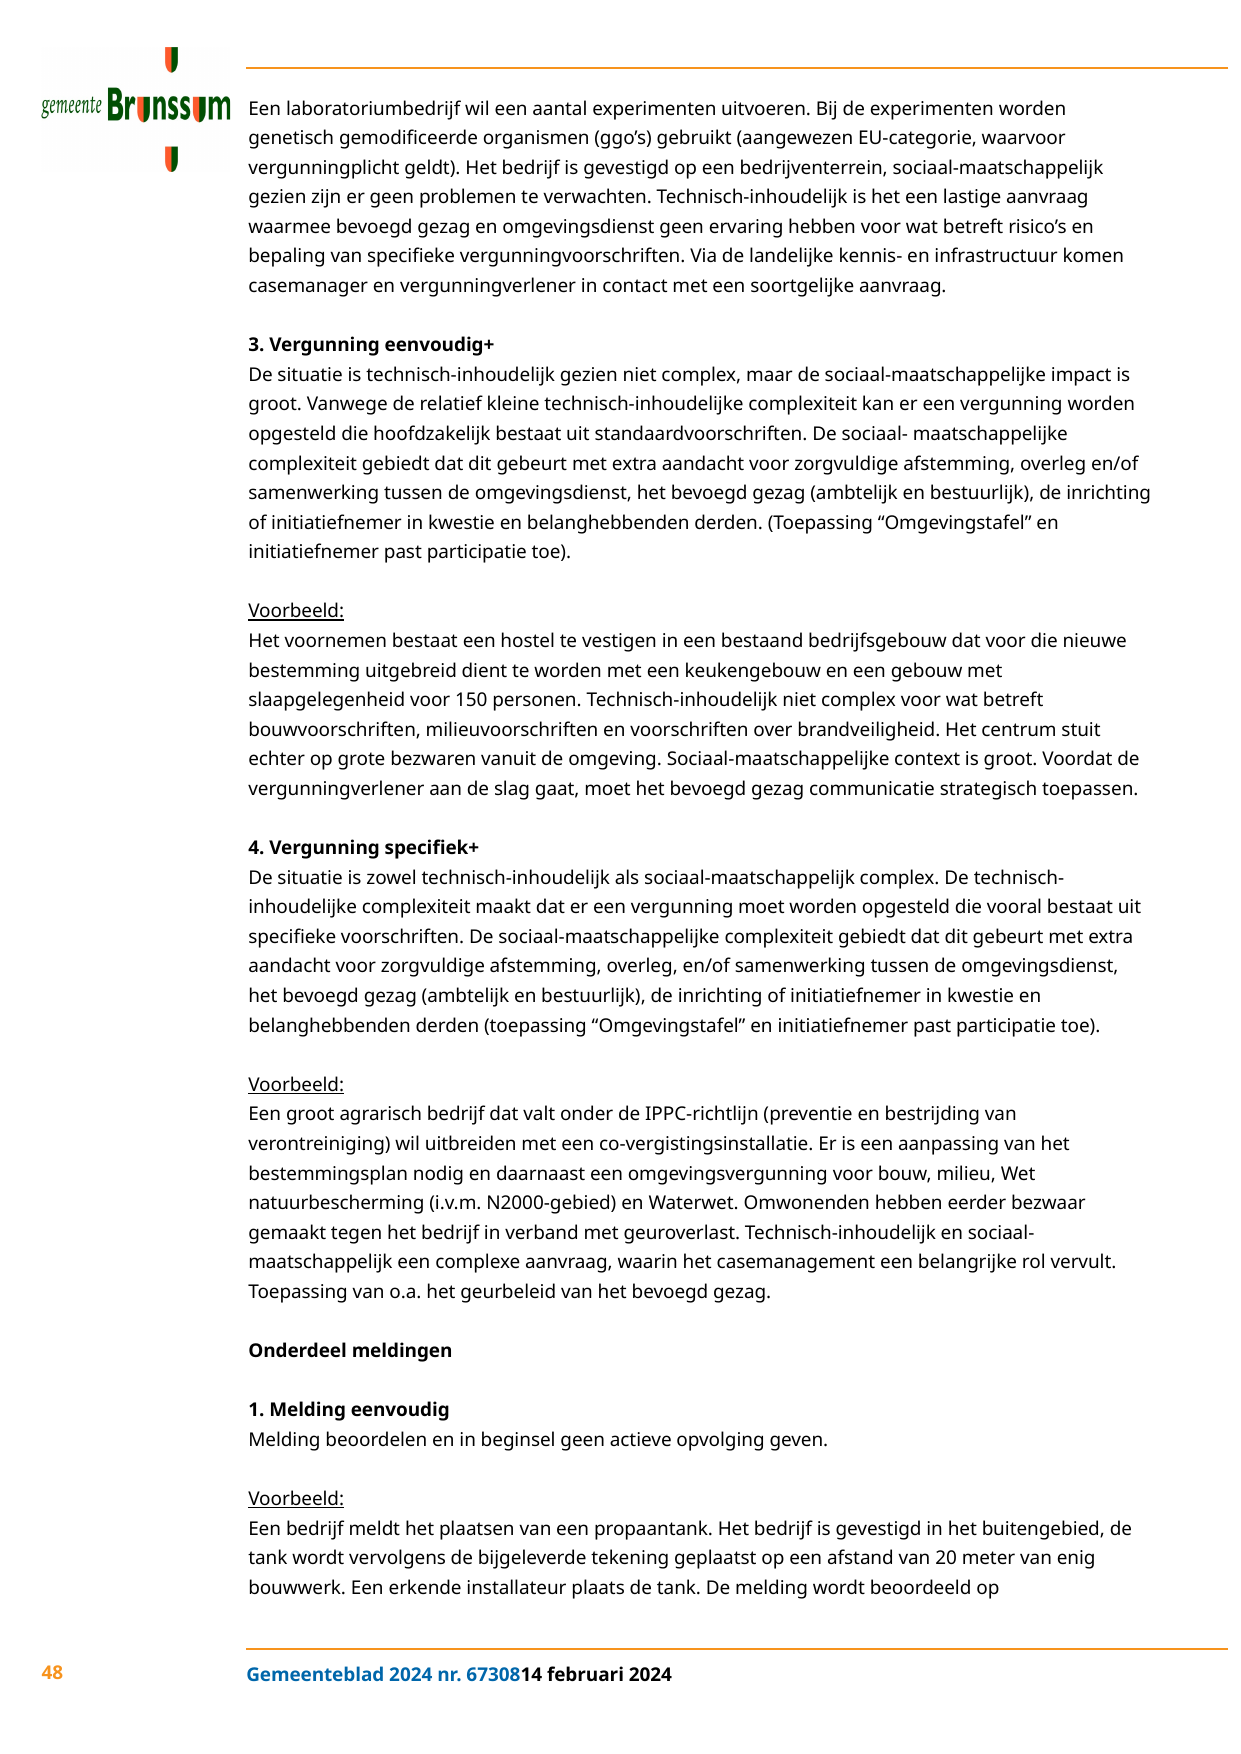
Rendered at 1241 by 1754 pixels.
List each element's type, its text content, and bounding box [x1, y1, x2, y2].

picture [41, 47, 231, 172]
text Onderdeel meldingen [248, 1337, 1152, 1363]
text Voorbeeld: [248, 1485, 1152, 1511]
text Een bedrijf meldt het plaatsen van een propaantank. Het bedrijf is gevestigd in het buitengebied, de tank wordt vervolgens de bijgeleverde tekening geplaatst op een afstand van 20 meter van enig bouwwerk. Een erkende installateur plaats de tank. De melding wordt beoordeeld op [248, 1515, 1152, 1600]
text De situatie is zowel technisch-inhoudelijk als sociaal-maatschappelijk complex. De technisch- inhoudelijke complexiteit maakt dat er een vergunning moet worden opgesteld die vooral bestaat uit specifieke voorschriften. De sociaal-maatschappelijke complexiteit gebiedt dat dit gebeurt met extra aandacht voor zorgvuldige afstemming, overleg, en/of samenwerking tussen de omgevingsdienst, het bevoegd gezag (ambtelijk en bestuurlijk), de inrichting of initiatiefnemer in kwestie en belanghebbenden derden (toepassing “Omgevingstafel” en initiatiefnemer past participatie toe). [248, 864, 1152, 1038]
text Het voornemen bestaat een hostel te vestigen in een bestaand bedrijfsgebouw dat voor die nieuwe bestemming uitgebreid dient te worden met een keukengebouw en een gebouw met slaapgelegenheid voor 150 personen. Technisch-inhoudelijk niet complex voor wat betreft bouwvoorschriften, milieuvoorschriften en voorschriften over brandveiligheid. Het centrum stuit echter op grote bezwaren vanuit de omgeving. Sociaal-maatschappelijke context is groot. Voordat de vergunningverlener aan de slag gaat, moet het bevoegd gezag communicatie strategisch toepassen. [248, 627, 1152, 801]
text 4. Vergunning specifiek+ [248, 834, 1152, 860]
text De situatie is technisch-inhoudelijk gezien niet complex, maar de sociaal-maatschappelijke impact is groot. Vanwege de relatief kleine technisch-inhoudelijke complexiteit kan er een vergunning worden opgesteld die hoofdzakelijk bestaat uit standaardvoorschriften. De sociaal- maatschappelijke complexiteit gebiedt dat dit gebeurt met extra aandacht voor zorgvuldige afstemming, overleg en/of samenwerking tussen de omgevingsdienst, het bevoegd gezag (ambtelijk en bestuurlijk), de inrichting of initiatiefnemer in kwestie en belanghebbenden derden. (Toepassing “Omgevingstafel” en initiatiefnemer past participatie toe). [248, 361, 1152, 564]
text 1. Melding eenvoudig [248, 1396, 1152, 1422]
text 3. Vergunning eenvoudig+ [248, 331, 1152, 357]
text Voorbeeld: [248, 598, 1152, 623]
text Een laboratoriumbedrijf wil een aantal experimenten uitvoeren. Bij de experimenten worden genetisch gemodificeerde organismen (ggo’s) gebruikt (aangewezen EU-categorie, waarvoor vergunningplicht geldt). Het bedrijf is gevestigd op een bedrijventerrein, sociaal-maatschappelijk gezien zijn er geen problemen te verwachten. Technisch-inhoudelijk is het een lastige aanvraag waarmee bevoegd gezag en omgevingsdienst geen ervaring hebben voor wat betreft risico’s en bepaling van specifieke vergunningvoorschriften. Via de landelijke kennis- en infrastructuur komen casemanager en vergunningverlener in contact met een soortgelijke aanvraag. [248, 95, 1152, 298]
text Melding beoordelen en in beginsel geen actieve opvolging geven. [248, 1426, 1152, 1452]
text Een groot agrarisch bedrijf dat valt onder de IPPC-richtlijn (preventie en bestrijding van verontreiniging) wil uitbreiden met een co-vergistingsinstallatie. Er is een aanpassing van het bestemmingsplan nodig en daarnaast een omgevingsvergunning voor bouw, milieu, Wet natuurbescherming (i.v.m. N2000-gebied) en Waterwet. Omwonenden hebben eerder bezwaar gemaakt tegen het bedrijf in verband met geuroverlast. Technisch-inhoudelijk en sociaal- maatschappelijk een complexe aanvraag, waarin het casemanagement een belangrijke rol vervult. Toepassing van o.a. het geurbeleid van het bevoegd gezag. [248, 1101, 1152, 1304]
text Voorbeeld: [248, 1071, 1152, 1097]
